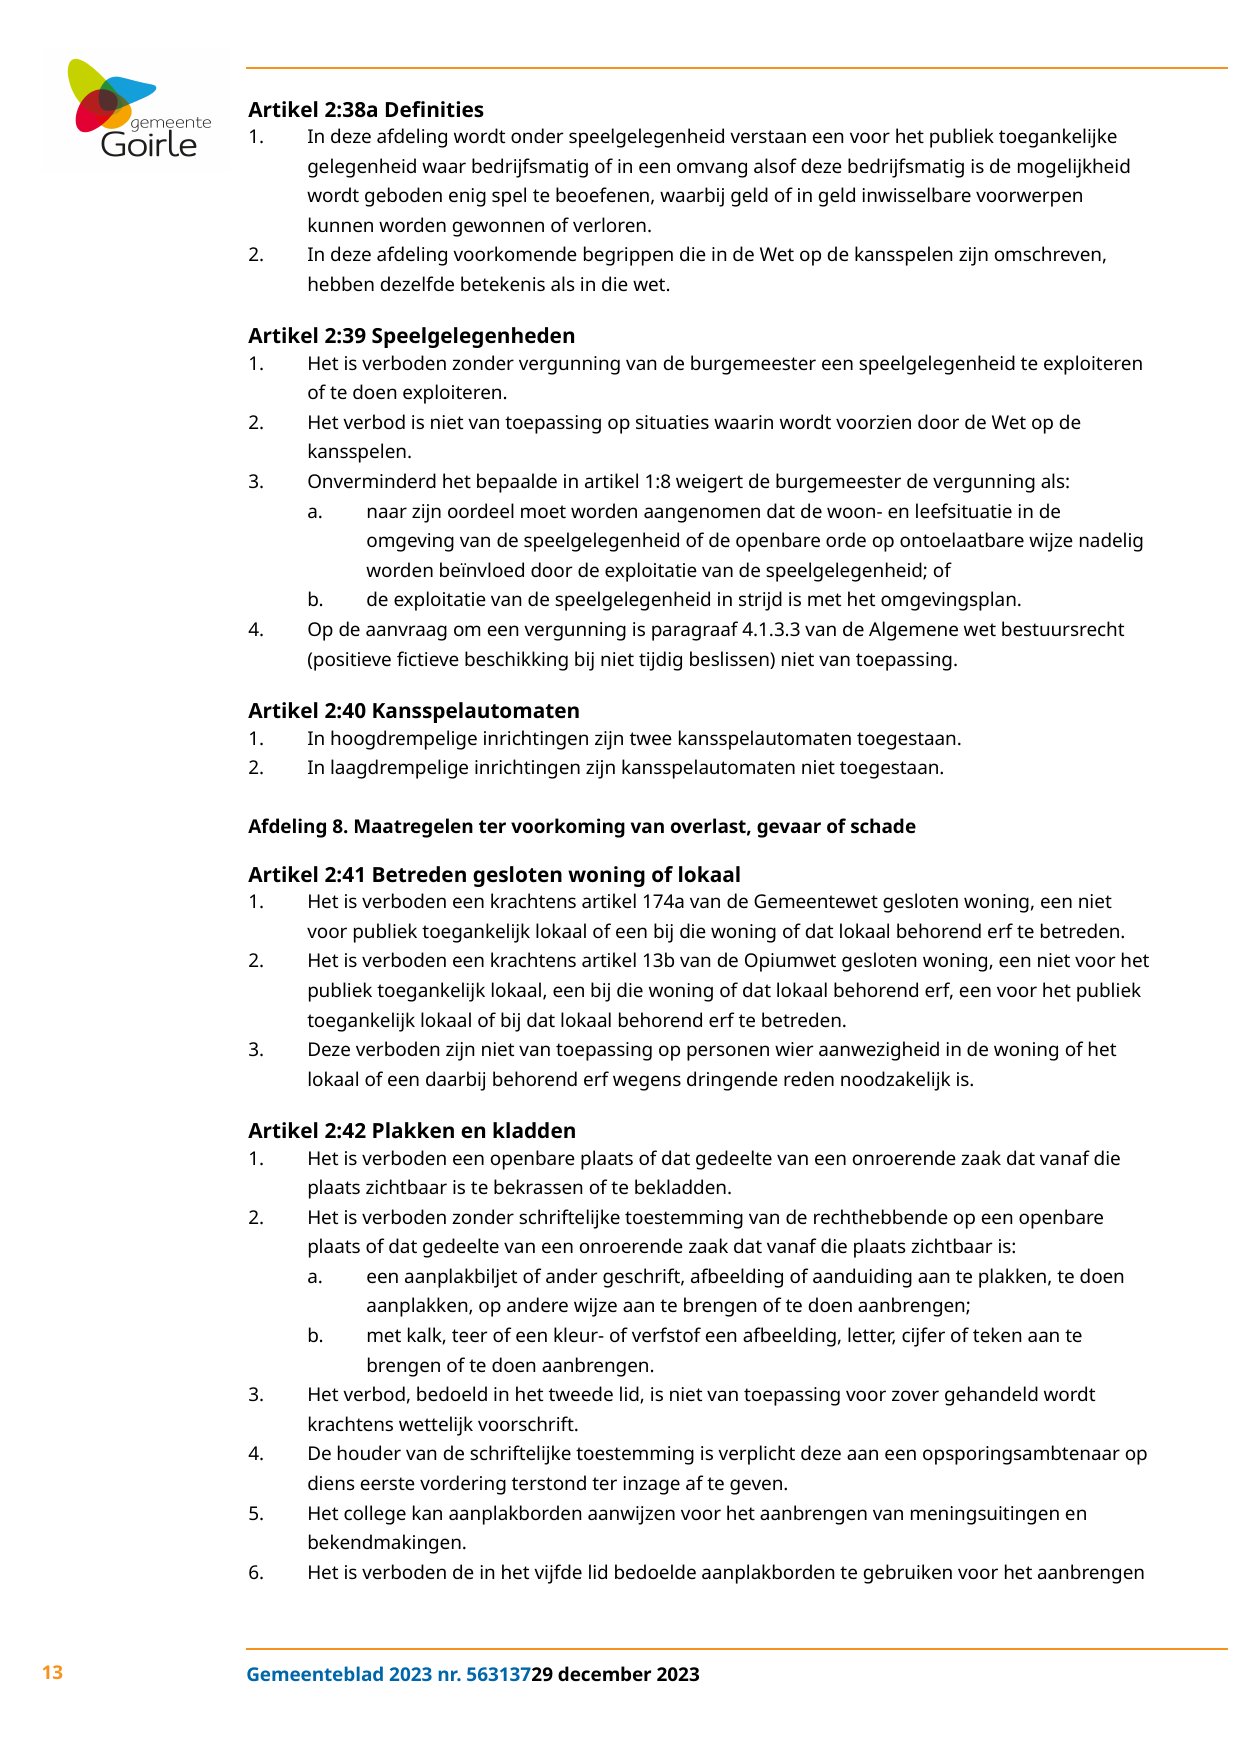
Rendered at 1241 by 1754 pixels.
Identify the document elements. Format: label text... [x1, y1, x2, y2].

list Het is verboden een krachtens artikel 174a van de Gemeentewet gesloten woning, een niet voor publiek toegankelijk lokaal of een bij die woning of dat lokaal behorend erf te betreden. [248, 888, 1152, 944]
text Artikel 2:41 Betreden gesloten woning of lokaal [248, 860, 1152, 888]
list In deze afdeling voorkomende begrippen die in de Wet op de kansspelen zijn omschreven, hebben dezelfde betekenis als in die wet. [248, 242, 1152, 297]
list Het is verboden zonder schriftelijke toestemming van de rechthebbende op een openbare plaats of dat gedeelte van een onroerende zaak dat vanaf die plaats zichtbaar is: [248, 1204, 1152, 1259]
list een aanplakbiljet of ander geschrift, afbeelding of aanduiding aan te plakken, te doen aanplakken, op andere wijze aan te brengen of te doen aanbrengen; [307, 1263, 1152, 1318]
list Het is verboden een openbare plaats of dat gedeelte van een onroerende zaak dat vanaf die plaats zichtbaar is te bekrassen of te bekladden. [248, 1145, 1152, 1200]
list In laagdrempelige inrichtingen zijn kansspelautomaten niet toegestaan. [248, 754, 1152, 780]
list naar zijn oordeel moet worden aangenomen dat de woon- en leefsituatie in de omgeving van de speelgelegenheid of de openbare orde op ontoelaatbare wijze nadelig worden beïnvloed door de exploitatie van de speelgelegenheid; of [307, 498, 1152, 583]
list De houder van de schriftelijke toestemming is verplicht deze aan een opsporingsambtenaar op diens eerste vordering terstond ter inzage af te geven. [248, 1441, 1152, 1496]
list Onverminderd het bepaalde in artikel 1:8 weigert de burgemeester de vergunning als: [248, 468, 1152, 494]
list de exploitatie van de speelgelegenheid in strijd is met het omgevingsplan. [307, 587, 1152, 612]
list Op de aanvraag om een vergunning is paragraaf 4.1.3.3 van de Algemene wet bestuursrecht (positieve fictieve beschikking bij niet tijdig beslissen) niet van toepassing. [248, 616, 1152, 672]
list Het is verboden de in het vijfde lid bedoelde aanplakborden te gebruiken voor het aanbrengen [248, 1559, 1152, 1585]
picture [41, 47, 231, 172]
list In hoogdrempelige inrichtingen zijn twee kansspelautomaten toegestaan. [248, 725, 1152, 750]
text Artikel 2:39 Speelgelegenheden [248, 322, 1152, 350]
list Het is verboden een krachtens artikel 13b van de Opiumwet gesloten woning, een niet voor het publiek toegankelijk lokaal, een bij die woning of dat lokaal behorend erf, een voor het publiek toegankelijk lokaal of bij dat lokaal behorend erf te betreden. [248, 948, 1152, 1032]
list In deze afdeling wordt onder speelgelegenheid verstaan een voor het publiek toegankelijke gelegenheid waar bedrijfsmatig of in een omvang alsof deze bedrijfsmatig is de mogelijkheid wordt geboden enig spel te beoefenen, waarbij geld of in geld inwisselbare voorwerpen kunnen worden gewonnen of verloren. [248, 123, 1152, 238]
text Artikel 2:38a Definities [248, 95, 1152, 123]
list Deze verboden zijn niet van toepassing op personen wier aanwezigheid in de woning of het lokaal of een daarbij behorend erf wegens dringende reden noodzakelijk is. [248, 1036, 1152, 1092]
text Afdeling 8. Maatregelen ter voorkoming van overlast, gevaar of schade [248, 813, 1152, 839]
list Het verbod, bedoeld in het tweede lid, is niet van toepassing voor zover gehandeld wordt krachtens wettelijk voorschrift. [248, 1381, 1152, 1437]
list Het college kan aanplakborden aanwijzen voor het aanbrengen van meningsuitingen en bekendmakingen. [248, 1500, 1152, 1555]
text Artikel 2:40 Kansspelautomaten [248, 696, 1152, 725]
list Het is verboden zonder vergunning van de burgemeester een speelgelegenheid te exploiteren of te doen exploiteren. [248, 350, 1152, 405]
text Artikel 2:42 Plakken en kladden [248, 1116, 1152, 1145]
list met kalk, teer of een kleur- of verfstof een afbeelding, letter, cijfer of teken aan te brengen of te doen aanbrengen. [307, 1322, 1152, 1378]
list Het verbod is niet van toepassing op situaties waarin wordt voorzien door de Wet op de kansspelen. [248, 409, 1152, 464]
